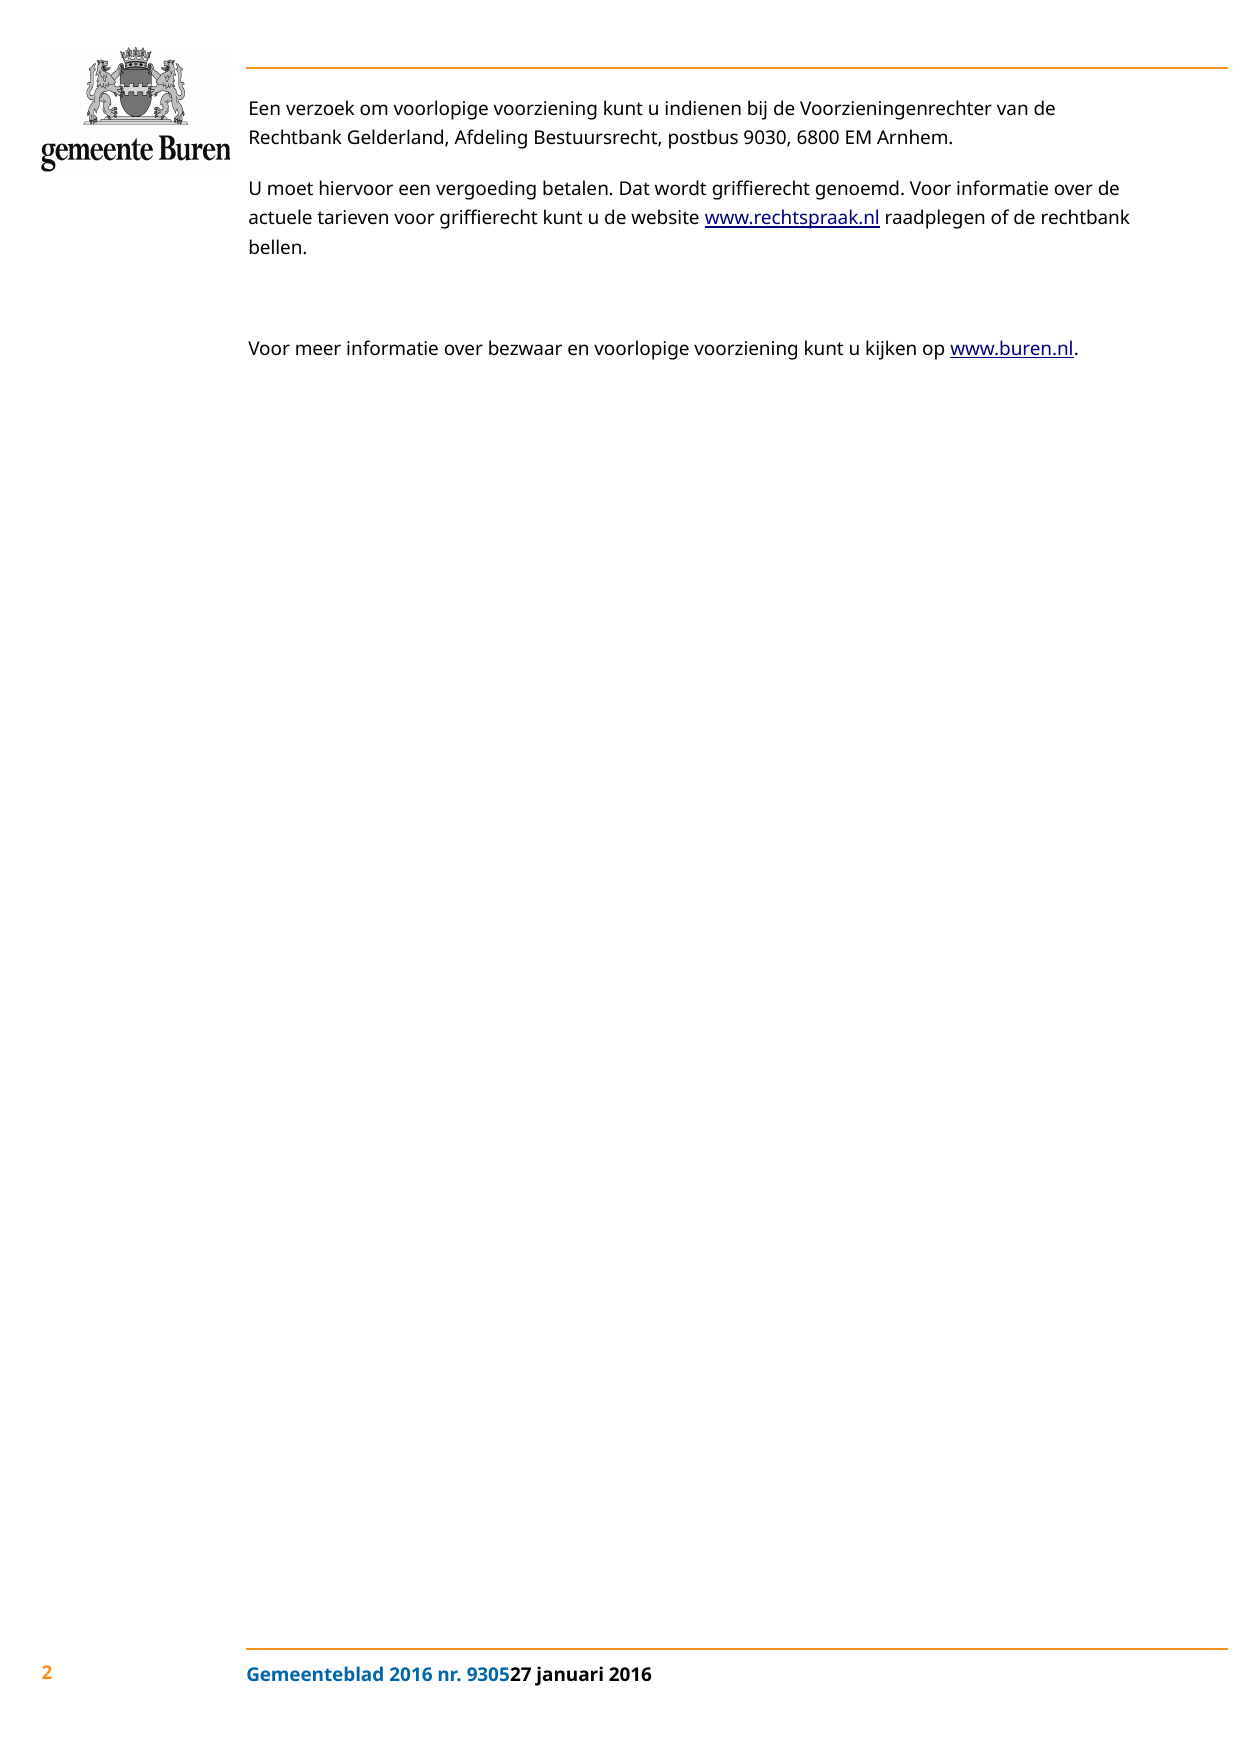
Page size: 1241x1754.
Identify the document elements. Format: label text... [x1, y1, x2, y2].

picture [41, 47, 231, 172]
text Voor meer informatie over bezwaar en voorlopige voorziening kunt u kijken op www.buren.nl. [248, 335, 1152, 361]
text U moet hiervoor een vergoeding betalen. Dat wordt griffierecht genoemd. Voor informatie over de actuele tarieven voor griffierecht kunt u de website www.rechtspraak.nl raadplegen of de rechtbank bellen. [248, 175, 1152, 260]
text Een verzoek om voorlopige voorziening kunt u indienen bij de Voorzieningenrechter van de Rechtbank Gelderland, Afdeling Bestuursrecht, postbus 9030, 6800 EM Arnhem. [248, 95, 1152, 150]
